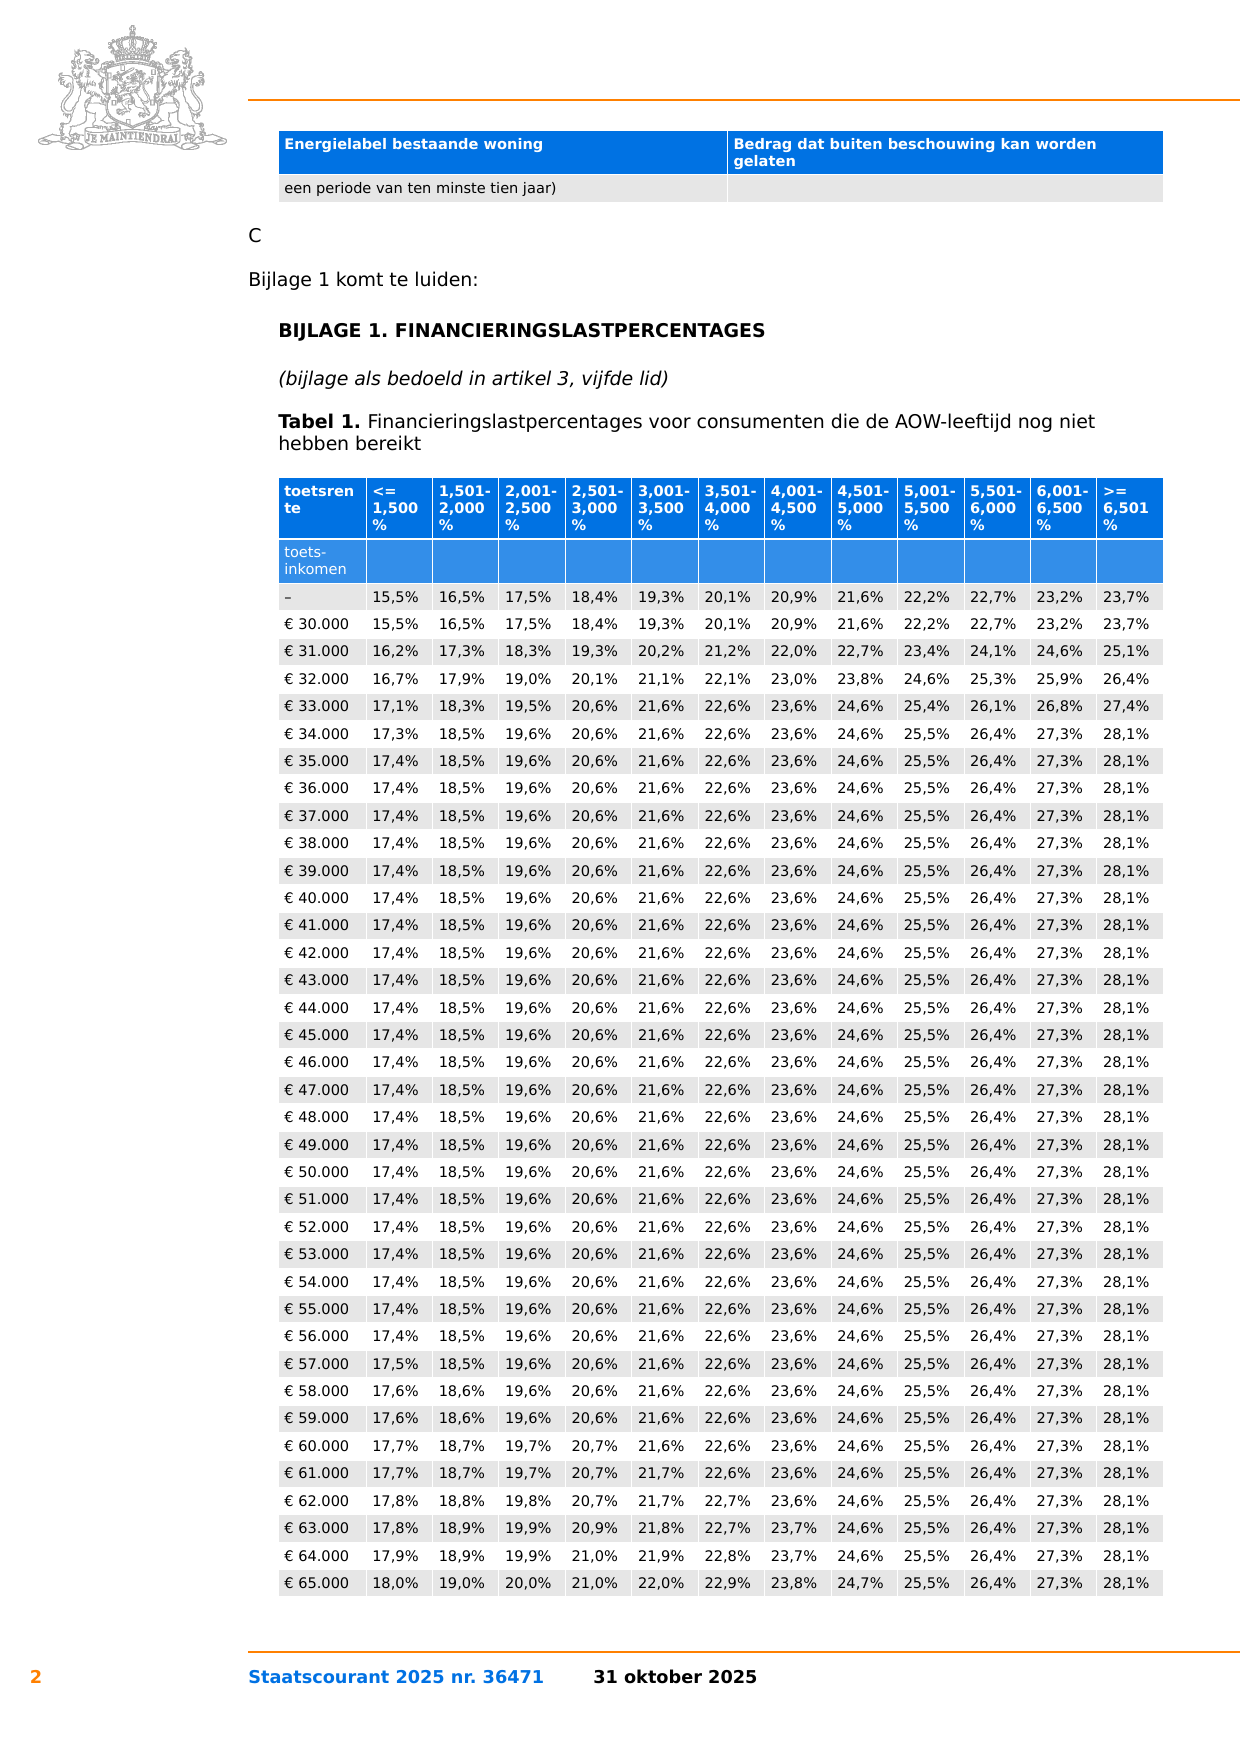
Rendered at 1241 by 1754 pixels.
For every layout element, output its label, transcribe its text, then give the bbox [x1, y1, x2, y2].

table_cell 19,6% [499, 1187, 565, 1213]
table_cell 22,0% [765, 639, 831, 665]
table_cell 19,6% [499, 748, 565, 774]
table_cell € 53.000 [279, 1241, 366, 1268]
table_cell 27,3% [1031, 1543, 1096, 1569]
table_cell 20,7% [566, 1433, 631, 1459]
table_cell 22,6% [699, 1433, 764, 1459]
table_cell 17,4% [367, 1050, 432, 1076]
table_cell 24,6% [832, 968, 897, 994]
table_cell 26,4% [965, 995, 1030, 1021]
table_cell 22,6% [699, 1324, 764, 1350]
table_cell 25,5% [898, 1351, 964, 1377]
table_cell 20,6% [566, 1241, 631, 1268]
table_cell € 51.000 [279, 1187, 366, 1213]
table_cell [499, 540, 565, 583]
table_cell € 59.000 [279, 1406, 366, 1432]
table_cell 22,6% [699, 1378, 764, 1405]
table_cell 19,6% [499, 1077, 565, 1103]
table_cell 27,3% [1031, 1461, 1096, 1487]
table_cell 28,1% [1097, 1050, 1163, 1076]
table_cell 28,1% [1097, 1104, 1163, 1131]
table_cell 26,4% [965, 1077, 1030, 1103]
table_cell 18,0% [367, 1570, 432, 1596]
table_cell 17,9% [433, 666, 498, 692]
table_cell 27,3% [1031, 803, 1096, 829]
table_cell 17,9% [367, 1543, 432, 1569]
table_cell 17,4% [367, 748, 432, 774]
table_cell € 33.000 [279, 694, 366, 720]
table_cell 27,3% [1031, 1296, 1096, 1322]
table_cell € 58.000 [279, 1378, 366, 1405]
table_cell 16,7% [367, 666, 432, 692]
table_cell 24,6% [832, 940, 897, 966]
table_cell € 32.000 [279, 666, 366, 692]
table_cell 19,6% [499, 721, 565, 747]
table_cell 26,4% [965, 940, 1030, 966]
table_cell 23,6% [765, 968, 831, 994]
table_cell 22,6% [699, 830, 764, 857]
table_cell 19,9% [499, 1543, 565, 1569]
text (bijlage als bedoeld in artikel 3, vijfde lid) [278, 367, 1163, 389]
table_cell 19,0% [433, 1570, 498, 1596]
table_cell – [279, 584, 366, 610]
table_cell 21,2% [699, 639, 764, 665]
table_cell 21,6% [632, 1159, 698, 1186]
table_cell 23,6% [765, 1324, 831, 1350]
table_cell 17,4% [367, 968, 432, 994]
table_cell 26,4% [965, 1022, 1030, 1048]
table_cell 17,6% [367, 1406, 432, 1432]
table_cell 20,7% [566, 1461, 631, 1487]
table_cell 25,5% [898, 803, 964, 829]
table_cell € 30.000 [279, 611, 366, 638]
table_cell 23,6% [765, 995, 831, 1021]
table_cell 24,6% [832, 1022, 897, 1048]
table_cell 24,6% [832, 1488, 897, 1514]
table_cell 23,6% [765, 1159, 831, 1186]
table_cell [367, 540, 432, 583]
table_cell 24,6% [832, 1187, 897, 1213]
table_cell € 62.000 [279, 1488, 366, 1514]
table_cell 27,3% [1031, 721, 1096, 747]
table_cell [699, 540, 764, 583]
table_cell 28,1% [1097, 858, 1163, 884]
table_cell 21,6% [632, 1406, 698, 1432]
table_cell 21,6% [632, 1241, 698, 1268]
table_cell 25,5% [898, 885, 964, 912]
table_cell 27,3% [1031, 1488, 1096, 1514]
table_cell 18,5% [433, 1050, 498, 1076]
table_cell 27,3% [1031, 830, 1096, 857]
table_cell 28,1% [1097, 1543, 1163, 1569]
table_cell [765, 540, 831, 583]
table_cell 27,3% [1031, 1214, 1096, 1240]
table_cell 25,5% [898, 1406, 964, 1432]
table_cell 24,6% [832, 1132, 897, 1158]
table_cell 18,5% [433, 830, 498, 857]
table_cell 23,6% [765, 1378, 831, 1405]
table_cell 23,6% [765, 1214, 831, 1240]
table_cell 22,1% [699, 666, 764, 692]
table_cell 22,6% [699, 1269, 764, 1295]
table_cell 28,1% [1097, 1077, 1163, 1103]
table_cell 26,4% [965, 1104, 1030, 1131]
table_header toetsrente [279, 478, 366, 538]
table_cell 28,1% [1097, 1241, 1163, 1268]
table_cell 25,5% [898, 1159, 964, 1186]
table_cell 25,5% [898, 1378, 964, 1405]
table_cell 25,3% [965, 666, 1030, 692]
table_cell 17,6% [367, 1378, 432, 1405]
table_cell € 45.000 [279, 1022, 366, 1048]
table_cell 28,1% [1097, 1296, 1163, 1322]
table_cell 23,6% [765, 1296, 831, 1322]
table_cell 28,1% [1097, 968, 1163, 994]
table_cell 22,6% [699, 1022, 764, 1048]
table_cell 19,6% [499, 776, 565, 802]
table_cell 17,3% [433, 639, 498, 665]
table_cell 28,1% [1097, 1214, 1163, 1240]
table_cell 26,4% [965, 1570, 1030, 1596]
table_cell 24,6% [1031, 639, 1096, 665]
table_cell 22,6% [699, 995, 764, 1021]
table_cell 17,8% [367, 1488, 432, 1514]
table_cell 27,3% [1031, 995, 1096, 1021]
table_cell 22,6% [699, 913, 764, 939]
table_cell € 61.000 [279, 1461, 366, 1487]
table_cell 18,5% [433, 995, 498, 1021]
table_cell 20,6% [566, 721, 631, 747]
table_cell 24,6% [898, 666, 964, 692]
table_cell 22,6% [699, 1351, 764, 1377]
table_cell 15,5% [367, 611, 432, 638]
table_cell 16,2% [367, 639, 432, 665]
table_cell 27,3% [1031, 1515, 1096, 1542]
table_cell 28,1% [1097, 1022, 1163, 1048]
table_cell 26,4% [965, 858, 1030, 884]
table_cell 25,1% [1097, 639, 1163, 665]
table_cell 21,7% [632, 1488, 698, 1514]
table_cell 23,6% [765, 1104, 831, 1131]
table_cell 22,0% [632, 1570, 698, 1596]
table_cell 21,6% [632, 968, 698, 994]
table_cell 25,5% [898, 858, 964, 884]
table_cell [728, 175, 1163, 202]
table_cell 25,5% [898, 995, 964, 1021]
table_cell 27,3% [1031, 1241, 1096, 1268]
table_cell 26,8% [1031, 694, 1096, 720]
table_cell [965, 540, 1030, 583]
table_cell 22,6% [699, 1050, 764, 1076]
table_cell € 43.000 [279, 968, 366, 994]
table_cell 18,4% [566, 611, 631, 638]
table_cell 26,4% [965, 1050, 1030, 1076]
table_cell 26,4% [965, 1378, 1030, 1405]
table_cell 23,6% [765, 776, 831, 802]
table_cell 20,6% [566, 1159, 631, 1186]
table_cell 19,6% [499, 1241, 565, 1268]
table_cell 23,7% [1097, 611, 1163, 638]
table_cell 25,5% [898, 776, 964, 802]
table_cell 23,6% [765, 1406, 831, 1432]
table_cell 17,8% [367, 1515, 432, 1542]
table_cell 28,1% [1097, 1433, 1163, 1459]
subtitle BIJLAGE 1. FINANCIERINGSLASTPERCENTAGES [278, 320, 1163, 342]
table_cell 19,6% [499, 1406, 565, 1432]
table_cell € 37.000 [279, 803, 366, 829]
table_cell 27,4% [1097, 694, 1163, 720]
table_cell 24,6% [832, 1543, 897, 1569]
table_cell 21,7% [632, 1461, 698, 1487]
table_cell 17,4% [367, 1159, 432, 1186]
table_cell 25,5% [898, 1269, 964, 1295]
table_cell 28,1% [1097, 1269, 1163, 1295]
table_cell 17,4% [367, 1214, 432, 1240]
table_cell 26,4% [965, 1241, 1030, 1268]
table_cell 18,3% [433, 694, 498, 720]
table_cell 19,6% [499, 995, 565, 1021]
table_cell 20,6% [566, 968, 631, 994]
table_cell 17,4% [367, 1187, 432, 1213]
table_cell 25,5% [898, 1187, 964, 1213]
table_cell 21,6% [832, 584, 897, 610]
table_cell € 35.000 [279, 748, 366, 774]
table_cell 20,6% [566, 940, 631, 966]
table_cell 18,7% [433, 1461, 498, 1487]
table_cell 20,6% [566, 1214, 631, 1240]
table_cell 21,6% [632, 830, 698, 857]
table_cell 22,6% [699, 1241, 764, 1268]
table_cell 26,4% [965, 1159, 1030, 1186]
table_cell 18,9% [433, 1543, 498, 1569]
table_cell 23,8% [832, 666, 897, 692]
table_cell 20,6% [566, 1132, 631, 1158]
table_header 4,001-4,500% [765, 478, 831, 538]
table_cell 27,3% [1031, 1570, 1096, 1596]
table_cell 20,6% [566, 1296, 631, 1322]
table_cell 17,4% [367, 1241, 432, 1268]
table_cell 19,6% [499, 1324, 565, 1350]
table_cell 21,6% [632, 776, 698, 802]
table_cell 21,6% [632, 1324, 698, 1350]
table_cell 19,6% [499, 968, 565, 994]
table_cell 17,4% [367, 913, 432, 939]
table_cell 21,6% [632, 1351, 698, 1377]
table_header 6,001-6,500% [1031, 478, 1096, 538]
table_cell 19,5% [499, 694, 565, 720]
table_cell 23,6% [765, 940, 831, 966]
table_cell 19,6% [499, 1022, 565, 1048]
table_cell 24,6% [832, 1378, 897, 1405]
table_cell 22,7% [965, 584, 1030, 610]
table_cell 18,5% [433, 1269, 498, 1295]
table_cell 20,1% [699, 611, 764, 638]
table_cell 19,6% [499, 1296, 565, 1322]
table_cell 18,5% [433, 1077, 498, 1103]
table_cell 19,6% [499, 885, 565, 912]
table_cell 22,7% [699, 1488, 764, 1514]
table_cell 23,6% [765, 694, 831, 720]
table_cell 17,4% [367, 1022, 432, 1048]
table_cell 28,1% [1097, 885, 1163, 912]
table_cell 28,1% [1097, 1406, 1163, 1432]
table_cell 18,5% [433, 776, 498, 802]
table_cell 27,3% [1031, 1433, 1096, 1459]
table_cell 18,5% [433, 1022, 498, 1048]
table_cell 18,6% [433, 1406, 498, 1432]
table_cell 28,1% [1097, 1187, 1163, 1213]
table_cell 17,5% [499, 611, 565, 638]
table_cell 22,6% [699, 1461, 764, 1487]
table_cell 22,8% [699, 1543, 764, 1569]
table_cell € 48.000 [279, 1104, 366, 1131]
table_cell 28,1% [1097, 1488, 1163, 1514]
table_cell 27,3% [1031, 1077, 1096, 1103]
table_cell 18,5% [433, 858, 498, 884]
table_header 3,501-4,000% [699, 478, 764, 538]
table_cell 18,5% [433, 885, 498, 912]
table_cell € 34.000 [279, 721, 366, 747]
table_cell 23,6% [765, 1050, 831, 1076]
table_cell 28,1% [1097, 913, 1163, 939]
table_cell 22,9% [699, 1570, 764, 1596]
table_cell 21,6% [632, 1433, 698, 1459]
table_header 3,001-3,500% [632, 478, 698, 538]
table_cell 20,6% [566, 995, 631, 1021]
table_cell 17,4% [367, 1269, 432, 1295]
table_cell 23,6% [765, 1241, 831, 1268]
table_cell 27,3% [1031, 1022, 1096, 1048]
table_cell 22,6% [699, 885, 764, 912]
table_cell 22,6% [699, 1296, 764, 1322]
table_header 5,501-6,000% [965, 478, 1030, 538]
table_cell 22,7% [699, 1515, 764, 1542]
table_cell 20,9% [765, 584, 831, 610]
table_cell 23,7% [765, 1543, 831, 1569]
table_cell 21,0% [566, 1570, 631, 1596]
table_cell 23,6% [765, 1488, 831, 1514]
table_cell 24,6% [832, 1159, 897, 1186]
table_cell € 41.000 [279, 913, 366, 939]
table_header 4,501-5,000% [832, 478, 897, 538]
picture [38, 25, 227, 150]
table_cell 18,5% [433, 1214, 498, 1240]
table_cell een periode van ten minste tien jaar) [279, 175, 727, 202]
table_cell 21,6% [632, 1077, 698, 1103]
table_cell 18,7% [433, 1433, 498, 1459]
table_cell 17,7% [367, 1433, 432, 1459]
table_cell 20,2% [632, 639, 698, 665]
table_cell 25,5% [898, 1461, 964, 1487]
table_cell 26,4% [965, 1406, 1030, 1432]
table_cell 24,6% [832, 776, 897, 802]
table_cell 19,0% [499, 666, 565, 692]
table_cell 28,1% [1097, 1515, 1163, 1542]
table_cell 21,6% [632, 1104, 698, 1131]
table_header Bedrag dat buiten beschouwing kan worden gelaten [728, 131, 1163, 174]
table_cell € 46.000 [279, 1050, 366, 1076]
table_cell 26,4% [965, 1132, 1030, 1158]
table_cell 24,6% [832, 1214, 897, 1240]
table_cell 25,5% [898, 1241, 964, 1268]
table_cell 19,6% [499, 803, 565, 829]
table_cell 27,3% [1031, 776, 1096, 802]
table_cell 21,6% [632, 940, 698, 966]
table_cell 20,6% [566, 830, 631, 857]
table_cell 21,6% [632, 1187, 698, 1213]
table_cell 25,5% [898, 1050, 964, 1076]
table_cell 24,6% [832, 830, 897, 857]
table_cell € 65.000 [279, 1570, 366, 1596]
table_cell 25,5% [898, 968, 964, 994]
table_cell 21,6% [632, 1132, 698, 1158]
table_cell 19,9% [499, 1515, 565, 1542]
table_cell 22,7% [965, 611, 1030, 638]
table_cell 25,4% [898, 694, 964, 720]
table_cell 24,6% [832, 885, 897, 912]
table_cell € 57.000 [279, 1351, 366, 1377]
table_cell 17,4% [367, 830, 432, 857]
table_cell 20,6% [566, 885, 631, 912]
table_cell 25,5% [898, 830, 964, 857]
table_cell 19,6% [499, 940, 565, 966]
table_cell € 64.000 [279, 1543, 366, 1569]
table_cell 25,5% [898, 1132, 964, 1158]
table_cell 24,6% [832, 1241, 897, 1268]
table_cell 26,4% [965, 1324, 1030, 1350]
table_cell 27,3% [1031, 913, 1096, 939]
table_header 2,501-3,000% [566, 478, 631, 538]
table_cell 24,6% [832, 913, 897, 939]
table_cell 23,6% [765, 1433, 831, 1459]
table_cell 22,2% [898, 584, 964, 610]
table_cell 18,8% [433, 1488, 498, 1514]
table_cell 20,6% [566, 1269, 631, 1295]
table_cell 20,6% [566, 1104, 631, 1131]
table_cell [433, 540, 498, 583]
table_cell 17,4% [367, 1132, 432, 1158]
table_cell 22,6% [699, 1406, 764, 1432]
table_cell 23,7% [1097, 584, 1163, 610]
table_cell 23,6% [765, 913, 831, 939]
table_cell 26,4% [965, 1214, 1030, 1240]
table_cell 26,1% [965, 694, 1030, 720]
table_cell 26,4% [965, 803, 1030, 829]
table_cell € 50.000 [279, 1159, 366, 1186]
table_cell 19,6% [499, 1378, 565, 1405]
table_cell 25,5% [898, 1022, 964, 1048]
table_header 1,501-2,000% [433, 478, 498, 538]
table_cell 26,4% [965, 1296, 1030, 1322]
table_cell 26,4% [965, 913, 1030, 939]
table_cell 20,6% [566, 1351, 631, 1377]
table_cell 24,6% [832, 1515, 897, 1542]
table_cell 20,1% [699, 584, 764, 610]
table_cell 27,3% [1031, 1132, 1096, 1158]
table_cell 18,5% [433, 803, 498, 829]
table_cell 25,5% [898, 940, 964, 966]
table_cell 27,3% [1031, 885, 1096, 912]
table_cell 23,6% [765, 1077, 831, 1103]
table_cell 24,6% [832, 1269, 897, 1295]
table_cell 24,6% [832, 1077, 897, 1103]
table_cell 21,0% [566, 1543, 631, 1569]
table_cell 20,6% [566, 803, 631, 829]
table_cell [832, 540, 897, 583]
table_cell 20,6% [566, 776, 631, 802]
table_cell 18,5% [433, 1351, 498, 1377]
table_cell 21,6% [632, 885, 698, 912]
table_cell 20,6% [566, 1406, 631, 1432]
table_cell 21,6% [632, 1050, 698, 1076]
table_cell 27,3% [1031, 1324, 1096, 1350]
table_cell 23,2% [1031, 584, 1096, 610]
table_cell 27,3% [1031, 1104, 1096, 1131]
table_cell 21,6% [632, 913, 698, 939]
table_cell 23,6% [765, 748, 831, 774]
table_cell 26,4% [965, 748, 1030, 774]
table_cell 19,7% [499, 1433, 565, 1459]
table_cell 27,3% [1031, 1050, 1096, 1076]
table_cell 18,3% [499, 639, 565, 665]
table_cell 18,5% [433, 940, 498, 966]
table_cell 24,6% [832, 995, 897, 1021]
table_cell € 44.000 [279, 995, 366, 1021]
table_cell 24,6% [832, 1296, 897, 1322]
table_cell € 54.000 [279, 1269, 366, 1295]
table_cell 22,6% [699, 1077, 764, 1103]
table_cell 20,1% [566, 666, 631, 692]
table_cell 26,4% [965, 1351, 1030, 1377]
table_cell 25,5% [898, 1488, 964, 1514]
table_cell 25,5% [898, 913, 964, 939]
table_cell € 60.000 [279, 1433, 366, 1459]
table_cell 24,6% [832, 1461, 897, 1487]
table_cell 27,3% [1031, 1187, 1096, 1213]
table_cell 17,4% [367, 1324, 432, 1350]
table_cell 22,6% [699, 1187, 764, 1213]
table_cell 24,6% [832, 1050, 897, 1076]
table_cell 26,4% [965, 776, 1030, 802]
table_cell 22,6% [699, 776, 764, 802]
table_header <= 1,500% [367, 478, 432, 538]
table_cell 18,6% [433, 1378, 498, 1405]
table_cell € 56.000 [279, 1324, 366, 1350]
table_cell 26,4% [965, 1488, 1030, 1514]
table_cell 19,6% [499, 1104, 565, 1131]
table_cell 27,3% [1031, 858, 1096, 884]
table_cell 26,4% [1097, 666, 1163, 692]
table_header 5,001-5,500% [898, 478, 964, 538]
table_cell 17,4% [367, 776, 432, 802]
table_cell 27,3% [1031, 968, 1096, 994]
table_cell 22,6% [699, 1104, 764, 1131]
table_cell 28,1% [1097, 1324, 1163, 1350]
table_header Energielabel bestaande woning [279, 131, 727, 174]
table_cell 15,5% [367, 584, 432, 610]
table_cell 23,6% [765, 830, 831, 857]
table_cell 21,6% [632, 995, 698, 1021]
table_cell 24,6% [832, 858, 897, 884]
table_cell 21,6% [632, 803, 698, 829]
table_cell 24,6% [832, 803, 897, 829]
table_cell 22,6% [699, 803, 764, 829]
table_cell 18,5% [433, 1132, 498, 1158]
table_cell 18,4% [566, 584, 631, 610]
table_cell € 42.000 [279, 940, 366, 966]
table_cell 27,3% [1031, 748, 1096, 774]
table_cell 18,5% [433, 1187, 498, 1213]
table_cell 16,5% [433, 611, 498, 638]
table_cell 18,5% [433, 748, 498, 774]
table_cell 21,6% [632, 1214, 698, 1240]
table_cell 24,1% [965, 639, 1030, 665]
table_cell 28,1% [1097, 748, 1163, 774]
table_cell 25,5% [898, 1104, 964, 1131]
table_cell 20,9% [765, 611, 831, 638]
table_cell 24,6% [832, 1104, 897, 1131]
table_cell 28,1% [1097, 1351, 1163, 1377]
table_cell 22,6% [699, 1132, 764, 1158]
table_cell 25,5% [898, 1077, 964, 1103]
table_cell 27,3% [1031, 1269, 1096, 1295]
table_cell 17,7% [367, 1461, 432, 1487]
table_header 2,001-2,500% [499, 478, 565, 538]
table_cell 20,6% [566, 1077, 631, 1103]
table_cell 25,5% [898, 721, 964, 747]
table_cell 26,4% [965, 830, 1030, 857]
table_cell 23,6% [765, 1187, 831, 1213]
table_cell 28,1% [1097, 940, 1163, 966]
table_cell 16,5% [433, 584, 498, 610]
table_cell 17,3% [367, 721, 432, 747]
table_cell 17,4% [367, 995, 432, 1021]
table_cell 19,6% [499, 1132, 565, 1158]
table_cell 18,5% [433, 1324, 498, 1350]
table_cell 28,1% [1097, 1570, 1163, 1596]
table_cell 19,6% [499, 1269, 565, 1295]
table_cell 23,7% [765, 1515, 831, 1542]
table_cell [566, 540, 631, 583]
table_cell 26,4% [965, 885, 1030, 912]
table_cell 25,5% [898, 1214, 964, 1240]
table_cell € 40.000 [279, 885, 366, 912]
table_cell 18,5% [433, 1241, 498, 1268]
table_cell 26,4% [965, 1269, 1030, 1295]
table_cell 19,3% [566, 639, 631, 665]
table_cell 25,5% [898, 1570, 964, 1596]
table_cell 20,6% [566, 1187, 631, 1213]
table_cell 24,6% [832, 721, 897, 747]
table_cell € 39.000 [279, 858, 366, 884]
table_cell € 47.000 [279, 1077, 366, 1103]
table_cell 22,6% [699, 1159, 764, 1186]
table_cell 25,5% [898, 1515, 964, 1542]
table_cell 19,3% [632, 584, 698, 610]
table_cell 24,6% [832, 748, 897, 774]
table_cell 17,4% [367, 1296, 432, 1322]
table_cell 28,1% [1097, 1378, 1163, 1405]
table_cell 27,3% [1031, 1378, 1096, 1405]
table_cell 20,6% [566, 1378, 631, 1405]
table_cell 17,5% [367, 1351, 432, 1377]
table_cell 26,4% [965, 968, 1030, 994]
table_cell 24,6% [832, 1406, 897, 1432]
table_cell € 63.000 [279, 1515, 366, 1542]
table_cell 21,6% [632, 1269, 698, 1295]
table_cell 17,4% [367, 940, 432, 966]
table_cell 28,1% [1097, 721, 1163, 747]
table_cell 26,4% [965, 721, 1030, 747]
table_header >= 6,501% [1097, 478, 1163, 538]
table_cell 19,6% [499, 1159, 565, 1186]
text Tabel 1. Financieringslastpercentages voor consumenten die de AOW-leeftijd nog niet hebben bereikt [278, 411, 1163, 455]
table_cell 20,6% [566, 913, 631, 939]
table_cell 17,4% [367, 1104, 432, 1131]
table_cell 27,3% [1031, 1406, 1096, 1432]
table_cell 19,3% [632, 611, 698, 638]
table_cell 23,6% [765, 858, 831, 884]
table_cell € 55.000 [279, 1296, 366, 1322]
table_cell 22,6% [699, 1214, 764, 1240]
table_cell 22,6% [699, 968, 764, 994]
table_cell 23,6% [765, 1461, 831, 1487]
table_cell 17,4% [367, 1077, 432, 1103]
table_cell 21,8% [632, 1515, 698, 1542]
table_cell 18,5% [433, 968, 498, 994]
table_cell 20,6% [566, 1050, 631, 1076]
table_cell 27,3% [1031, 1159, 1096, 1186]
table_cell 17,5% [499, 584, 565, 610]
table_cell 23,0% [765, 666, 831, 692]
table_cell 19,6% [499, 1050, 565, 1076]
table_cell 17,4% [367, 885, 432, 912]
table_cell € 36.000 [279, 776, 366, 802]
table_cell toets- inkomen [279, 540, 366, 583]
table_cell 18,9% [433, 1515, 498, 1542]
table_cell 24,6% [832, 1433, 897, 1459]
table_cell 22,6% [699, 721, 764, 747]
table_cell 18,5% [433, 1159, 498, 1186]
table_cell 20,6% [566, 748, 631, 774]
table_cell 21,6% [632, 694, 698, 720]
table_cell 22,6% [699, 858, 764, 884]
table_cell 21,6% [632, 721, 698, 747]
table_cell 19,6% [499, 913, 565, 939]
table_cell 26,4% [965, 1461, 1030, 1487]
table_cell 20,0% [499, 1570, 565, 1596]
table_cell 28,1% [1097, 1461, 1163, 1487]
table_cell 25,5% [898, 748, 964, 774]
table_cell 18,5% [433, 913, 498, 939]
table_cell 20,6% [566, 1022, 631, 1048]
table_cell 25,5% [898, 1543, 964, 1569]
table_cell 19,6% [499, 1214, 565, 1240]
table_cell 26,4% [965, 1543, 1030, 1569]
table_cell 21,9% [632, 1543, 698, 1569]
table_cell 17,4% [367, 858, 432, 884]
table_cell 22,2% [898, 611, 964, 638]
table_cell 24,6% [832, 1324, 897, 1350]
table_cell 25,5% [898, 1433, 964, 1459]
table_cell 19,7% [499, 1461, 565, 1487]
table_cell 25,5% [898, 1296, 964, 1322]
table_cell 20,6% [566, 858, 631, 884]
table_cell 21,1% [632, 666, 698, 692]
table_cell [898, 540, 964, 583]
table_cell 23,2% [1031, 611, 1096, 638]
table_cell 21,6% [632, 858, 698, 884]
table_cell 20,6% [566, 694, 631, 720]
table_cell 28,1% [1097, 1159, 1163, 1186]
table_cell 21,6% [632, 748, 698, 774]
table_cell 21,6% [832, 611, 897, 638]
table_cell 25,9% [1031, 666, 1096, 692]
table_cell € 49.000 [279, 1132, 366, 1158]
table_cell 20,7% [566, 1488, 631, 1514]
table_cell 18,5% [433, 1104, 498, 1131]
table_cell 23,6% [765, 885, 831, 912]
table_cell 20,9% [566, 1515, 631, 1542]
table_cell 26,4% [965, 1515, 1030, 1542]
table_cell 26,4% [965, 1187, 1030, 1213]
table_cell 26,4% [965, 1433, 1030, 1459]
table_cell 22,6% [699, 694, 764, 720]
text Bijlage 1 komt te luiden: [248, 268, 1163, 290]
table_cell 28,1% [1097, 1132, 1163, 1158]
table_cell [632, 540, 698, 583]
table_cell 22,6% [699, 940, 764, 966]
table_cell 17,1% [367, 694, 432, 720]
table_cell 22,7% [832, 639, 897, 665]
table_cell 19,6% [499, 830, 565, 857]
table_cell 24,6% [832, 1351, 897, 1377]
table_cell € 31.000 [279, 639, 366, 665]
table_cell 28,1% [1097, 830, 1163, 857]
text C [248, 224, 1163, 247]
table_cell 28,1% [1097, 995, 1163, 1021]
table_cell € 38.000 [279, 830, 366, 857]
table_cell 19,8% [499, 1488, 565, 1514]
table_cell 21,6% [632, 1378, 698, 1405]
table_cell 25,5% [898, 1324, 964, 1350]
table_cell 27,3% [1031, 1351, 1096, 1377]
table_cell 18,5% [433, 721, 498, 747]
table_cell 18,5% [433, 1296, 498, 1322]
table_cell 24,6% [832, 694, 897, 720]
table_cell 20,6% [566, 1324, 631, 1350]
table_cell 28,1% [1097, 803, 1163, 829]
table_cell 23,6% [765, 1132, 831, 1158]
table_cell 24,7% [832, 1570, 897, 1596]
table_cell [1097, 540, 1163, 583]
table_cell 21,6% [632, 1296, 698, 1322]
table_cell 23,6% [765, 1022, 831, 1048]
table_cell 23,6% [765, 721, 831, 747]
table_cell 17,4% [367, 803, 432, 829]
table_cell 19,6% [499, 858, 565, 884]
table_cell 28,1% [1097, 776, 1163, 802]
table_cell 23,6% [765, 1351, 831, 1377]
table_cell 23,6% [765, 1269, 831, 1295]
table_cell 23,8% [765, 1570, 831, 1596]
table_cell 21,6% [632, 1022, 698, 1048]
table_cell 23,4% [898, 639, 964, 665]
table_cell 27,3% [1031, 940, 1096, 966]
table_cell 19,6% [499, 1351, 565, 1377]
table_cell [1031, 540, 1096, 583]
table_cell 22,6% [699, 748, 764, 774]
table_cell € 52.000 [279, 1214, 366, 1240]
table_cell 23,6% [765, 803, 831, 829]
